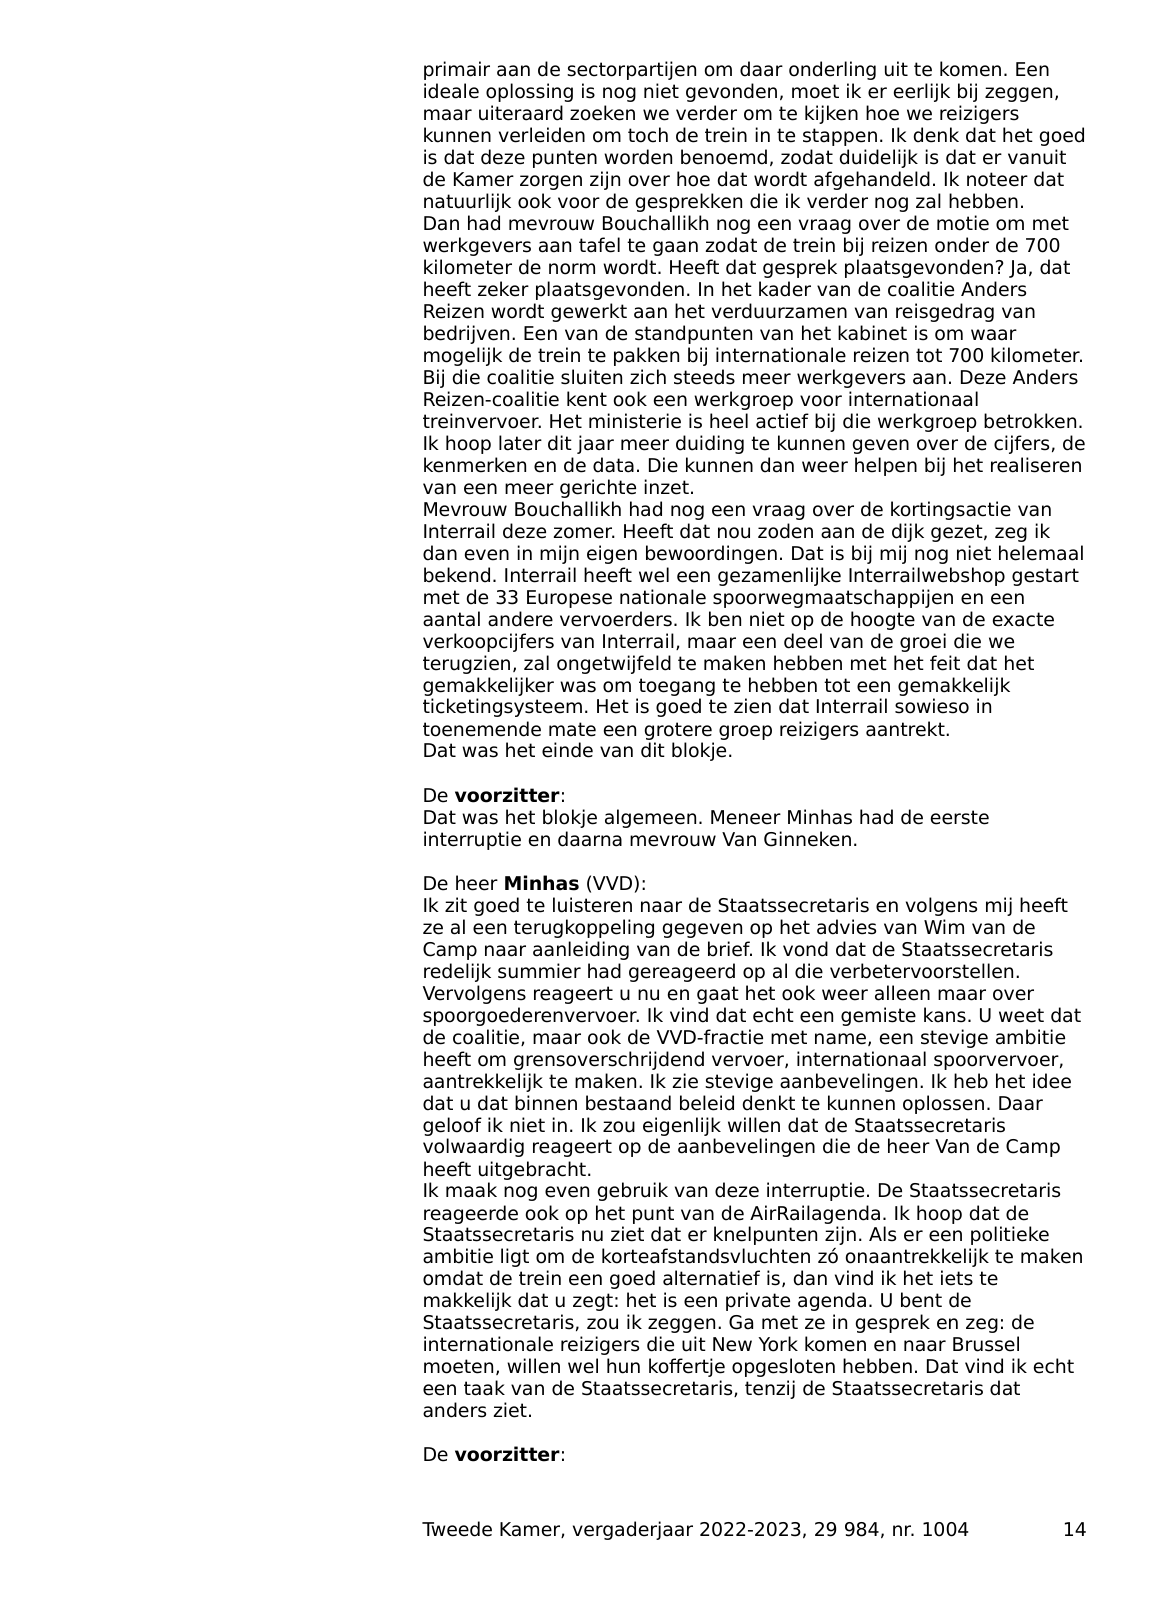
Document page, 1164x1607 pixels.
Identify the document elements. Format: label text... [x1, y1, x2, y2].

text Mevrouw Bouchallikh had nog een vraag over de kortingsactie van Interrail deze zomer. Heeft dat nou zoden aan de dijk gezet, zeg ik dan even in mijn eigen bewoordingen. Dat is bij mij nog niet helemaal bekend. Interrail heeft wel een gezamenlijke Interrailwebshop gestart met de 33 Europese nationale spoorwegmaatschappijen en een aantal andere vervoerders. Ik ben niet op de hoogte van de exacte verkoopcijfers van Interrail, maar een deel van de groei die we terugzien, zal ongetwijfeld te maken hebben met het feit dat het gemakkelijker was om toegang te hebben tot een gemakkelijk ticketingsysteem. Het is goed te zien dat Interrail sowieso in toenemende mate een grotere groep reizigers aantrekt. [422, 499, 1087, 740]
text De voorzitter: [422, 784, 1087, 807]
text De heer Minhas (VVD): [422, 873, 1087, 895]
text De voorzitter: [422, 1444, 1087, 1466]
text Ik zit goed te luisteren naar de Staatssecretaris en volgens mij heeft ze al een terugkoppeling gegeven op het advies van Wim van de Camp naar aanleiding van de brief. Ik vond dat de Staatssecretaris redelijk summier had gereageerd op al die verbetervoorstellen. Vervolgens reageert u nu en gaat het ook weer alleen maar over spoorgoederenvervoer. Ik vind dat echt een gemiste kans. U weet dat de coalitie, maar ook de VVD-fractie met name, een stevige ambitie heeft om grensoverschrijdend vervoer, internationaal spoorvervoer, aantrekkelijk te maken. Ik zie stevige aanbevelingen. Ik heb het idee dat u dat binnen bestaand beleid denkt te kunnen oplossen. Daar geloof ik niet in. Ik zou eigenlijk willen dat de Staatssecretaris volwaardig reageert op de aanbevelingen die de heer Van de Camp heeft uitgebracht. [422, 895, 1087, 1180]
text primair aan de sectorpartijen om daar onderling uit te komen. Een ideale oplossing is nog niet gevonden, moet ik er eerlijk bij zeggen, maar uiteraard zoeken we verder om te kijken hoe we reizigers kunnen verleiden om toch de trein in te stappen. Ik denk dat het goed is dat deze punten worden benoemd, zodat duidelijk is dat er vanuit de Kamer zorgen zijn over hoe dat wordt afgehandeld. Ik noteer dat natuurlijk ook voor de gesprekken die ik verder nog zal hebben. [422, 59, 1087, 213]
text Dan had mevrouw Bouchallikh nog een vraag over de motie om met werkgevers aan tafel te gaan zodat de trein bij reizen onder de 700 kilometer de norm wordt. Heeft dat gesprek plaatsgevonden? Ja, dat heeft zeker plaatsgevonden. In het kader van de coalitie Anders Reizen wordt gewerkt aan het verduurzamen van reisgedrag van bedrijven. Een van de standpunten van het kabinet is om waar mogelijk de trein te pakken bij internationale reizen tot 700 kilometer. Bij die coalitie sluiten zich steeds meer werkgevers aan. Deze Anders Reizen-coalitie kent ook een werkgroep voor internationaal treinvervoer. Het ministerie is heel actief bij die werkgroep betrokken. Ik hoop later dit jaar meer duiding te kunnen geven over de cijfers, de kenmerken en de data. Die kunnen dan weer helpen bij het realiseren van een meer gerichte inzet. [422, 213, 1087, 499]
text Dat was het einde van dit blokje. [422, 740, 1087, 762]
text Dat was het blokje algemeen. Meneer Minhas had de eerste interruptie en daarna mevrouw Van Ginneken. [422, 807, 1087, 851]
text Ik maak nog even gebruik van deze interruptie. De Staatssecretaris reageerde ook op het punt van de AirRailagenda. Ik hoop dat de Staatssecretaris nu ziet dat er knelpunten zijn. Als er een politieke ambitie ligt om de korteafstandsvluchten zó onaantrekkelijk te maken omdat de trein een goed alternatief is, dan vind ik het iets te makkelijk dat u zegt: het is een private agenda. U bent de Staatssecretaris, zou ik zeggen. Ga met ze in gesprek en zeg: de internationale reizigers die uit New York komen en naar Brussel moeten, willen wel hun koffertje opgesloten hebben. Dat vind ik echt een taak van de Staatssecretaris, tenzij de Staatssecretaris dat anders ziet. [422, 1180, 1087, 1422]
